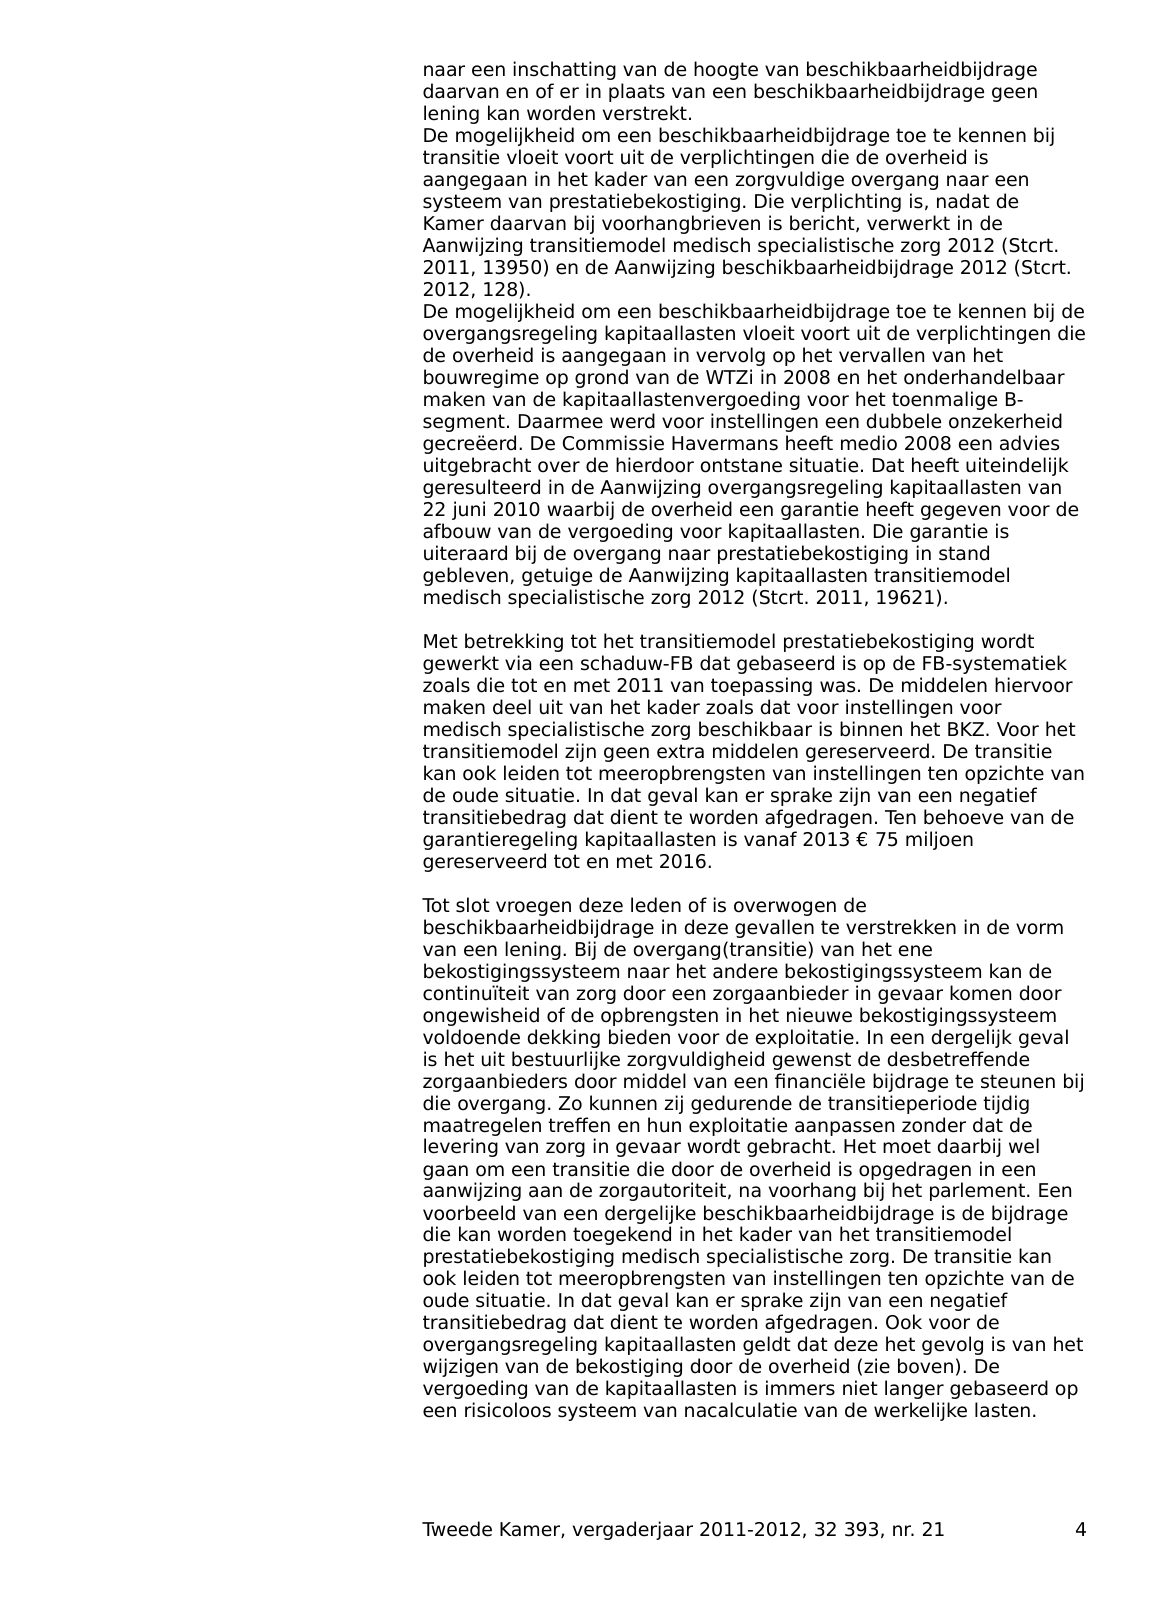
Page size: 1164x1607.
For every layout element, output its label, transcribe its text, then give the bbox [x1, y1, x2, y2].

text Tot slot vroegen deze leden of is overwogen de beschikbaarheidbijdrage in deze gevallen te verstrekken in de vorm van een lening. Bij de overgang(transitie) van het ene bekostigingssysteem naar het andere bekostigingssysteem kan de continuïteit van zorg door een zorgaanbieder in gevaar komen door ongewisheid of de opbrengsten in het nieuwe bekostigingssysteem voldoende dekking bieden voor de exploitatie. In een dergelijk geval is het uit bestuurlijke zorgvuldigheid gewenst de desbetreffende zorgaanbieders door middel van een financiële bijdrage te steunen bij die overgang. Zo kunnen zij gedurende de transitieperiode tijdig maatregelen treffen en hun exploitatie aanpassen zonder dat de levering van zorg in gevaar wordt gebracht. Het moet daarbij wel gaan om een transitie die door de overheid is opgedragen in een aanwijzing aan de zorgautoriteit, na voorhang bij het parlement. Een voorbeeld van een dergelijke beschikbaarheidbijdrage is de bijdrage die kan worden toegekend in het kader van het transitiemodel prestatiebekostiging medisch specialistische zorg. De transitie kan ook leiden tot meeropbrengsten van instellingen ten opzichte van de oude situatie. In dat geval kan er sprake zijn van een negatief transitiebedrag dat dient te worden afgedragen. Ook voor de overgangsregeling kapitaallasten geldt dat deze het gevolg is van het wijzigen van de bekostiging door de overheid (zie boven). De vergoeding van de kapitaallasten is immers niet langer gebaseerd op een risicoloos systeem van nacalculatie van de werkelijke lasten. [422, 895, 1087, 1422]
text Met betrekking tot het transitiemodel prestatiebekostiging wordt gewerkt via een schaduw-FB dat gebaseerd is op de FB-systematiek zoals die tot en met 2011 van toepassing was. De middelen hiervoor maken deel uit van het kader zoals dat voor instellingen voor medisch specialistische zorg beschikbaar is binnen het BKZ. Voor het transitiemodel zijn geen extra middelen gereserveerd. De transitie kan ook leiden tot meeropbrengsten van instellingen ten opzichte van de oude situatie. In dat geval kan er sprake zijn van een negatief transitiebedrag dat dient te worden afgedragen. Ten behoeve van de garantieregeling kapitaallasten is vanaf 2013 € 75 miljoen gereserveerd tot en met 2016. [422, 631, 1087, 872]
text De mogelijkheid om een beschikbaarheidbijdrage toe te kennen bij transitie vloeit voort uit de verplichtingen die de overheid is aangegaan in het kader van een zorgvuldige overgang naar een systeem van prestatiebekostiging. Die verplichting is, nadat de Kamer daarvan bij voorhangbrieven is bericht, verwerkt in de Aanwijzing transitiemodel medisch specialistische zorg 2012 (Stcrt. 2011, 13950) en de Aanwijzing beschikbaarheidbijdrage 2012 (Stcrt. 2012, 128). [422, 125, 1087, 301]
text naar een inschatting van de hoogte van beschikbaarheidbijdrage daarvan en of er in plaats van een beschikbaarheidbijdrage geen lening kan worden verstrekt. [422, 59, 1087, 125]
text De mogelijkheid om een beschikbaarheidbijdrage toe te kennen bij de overgangsregeling kapitaallasten vloeit voort uit de verplichtingen die de overheid is aangegaan in vervolg op het vervallen van het bouwregime op grond van de WTZi in 2008 en het onderhandelbaar maken van de kapitaallastenvergoeding voor het toenmalige B-segment. Daarmee werd voor instellingen een dubbele onzekerheid gecreëerd. De Commissie Havermans heeft medio 2008 een advies uitgebracht over de hierdoor ontstane situatie. Dat heeft uiteindelijk geresulteerd in de Aanwijzing overgangsregeling kapitaallasten van 22 juni 2010 waarbij de overheid een garantie heeft gegeven voor de afbouw van de vergoeding voor kapitaallasten. Die garantie is uiteraard bij de overgang naar prestatiebekostiging in stand gebleven, getuige de Aanwijzing kapitaallasten transitiemodel medisch specialistische zorg 2012 (Stcrt. 2011, 19621). [422, 301, 1087, 608]
